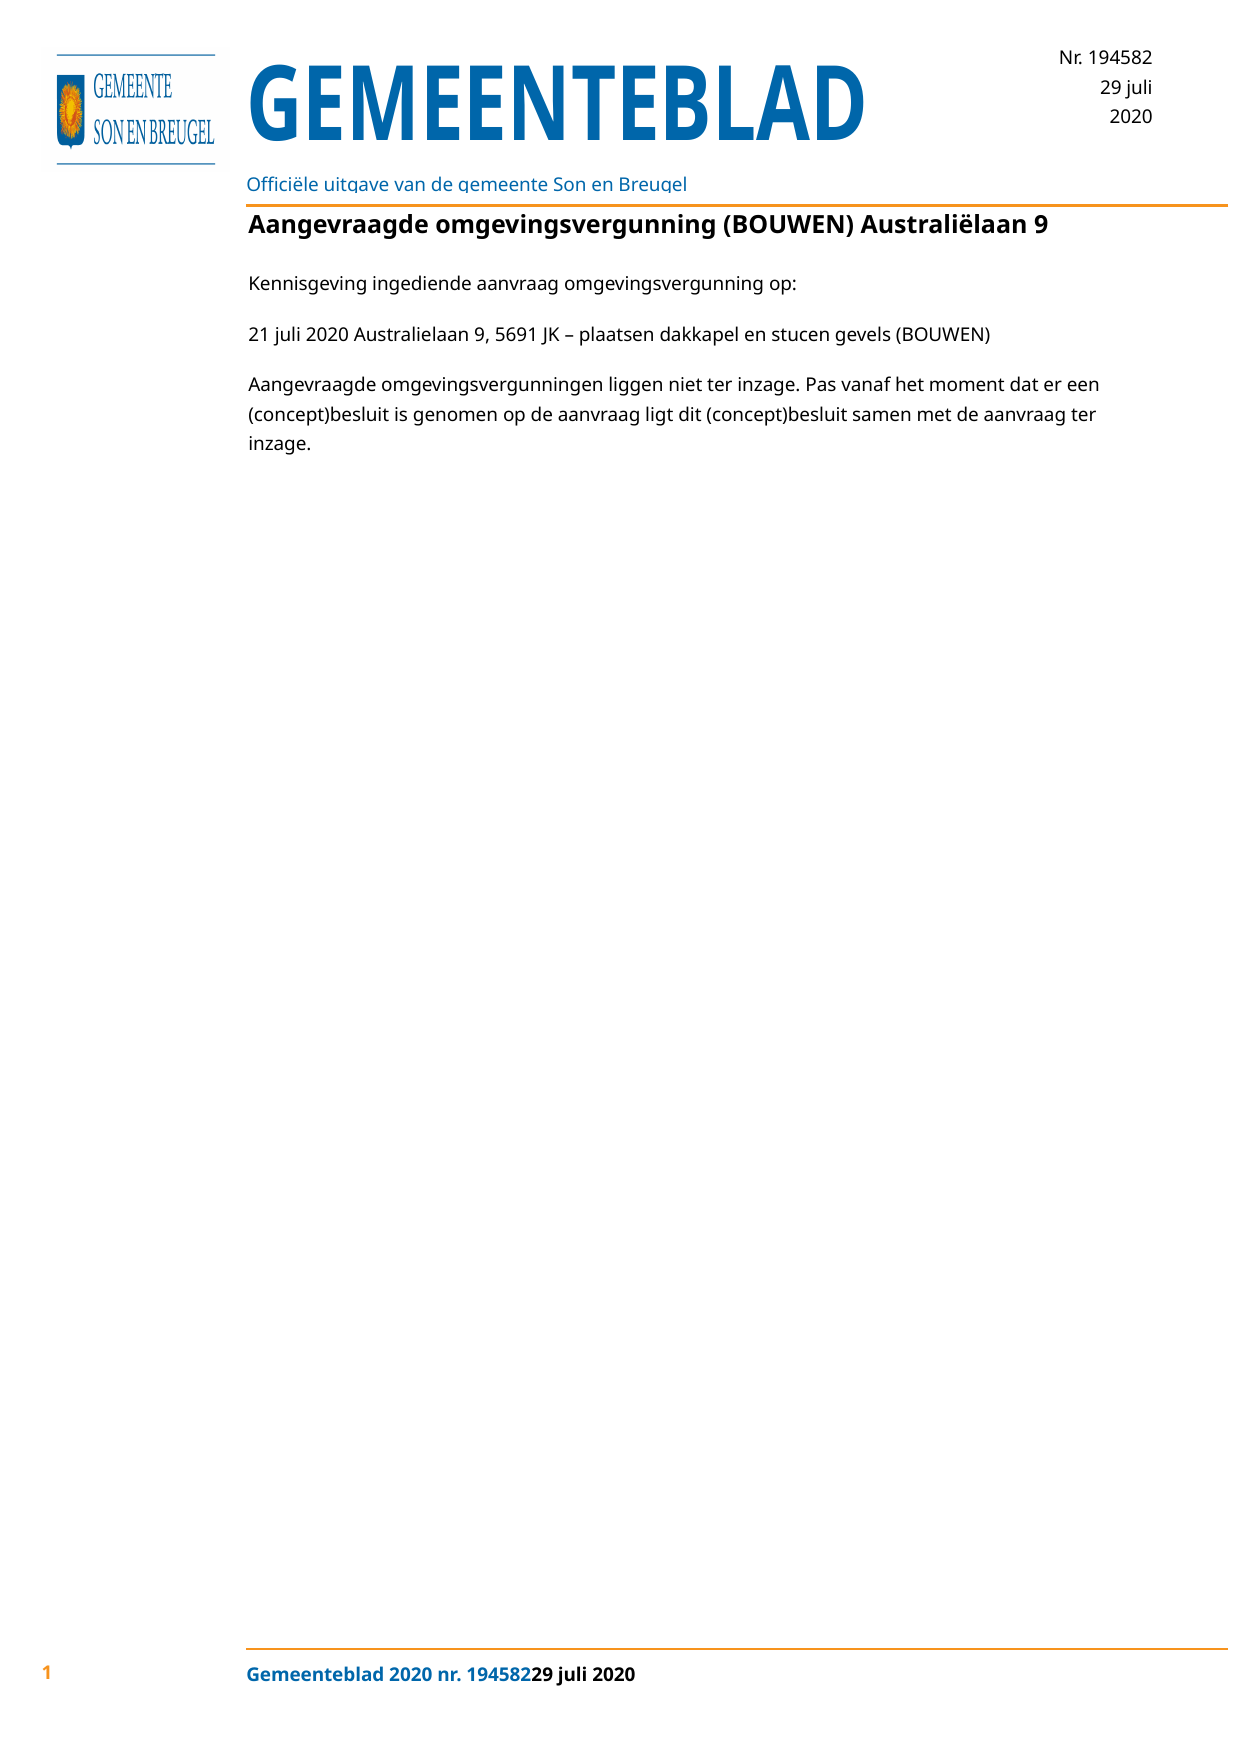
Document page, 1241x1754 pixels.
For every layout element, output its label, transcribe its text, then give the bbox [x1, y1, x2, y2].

text Kennisgeving ingediende aanvraag omgevingsvergunning op: [248, 270, 1152, 296]
text Aangevraagde omgevingsvergunningen liggen niet ter inzage. Pas vanaf het moment dat er een (concept)besluit is genomen op de aanvraag ligt dit (concept)besluit samen met de aanvraag ter inzage. [248, 371, 1152, 456]
picture [41, 47, 231, 172]
text Aangevraagde omgevingsvergunning (BOUWEN) Australiëlaan 9 [248, 207, 1152, 241]
text 21 juli 2020 Australielaan 9, 5691 JK – plaatsen dakkapel en stucen gevels (BOUWEN) [248, 321, 1152, 346]
